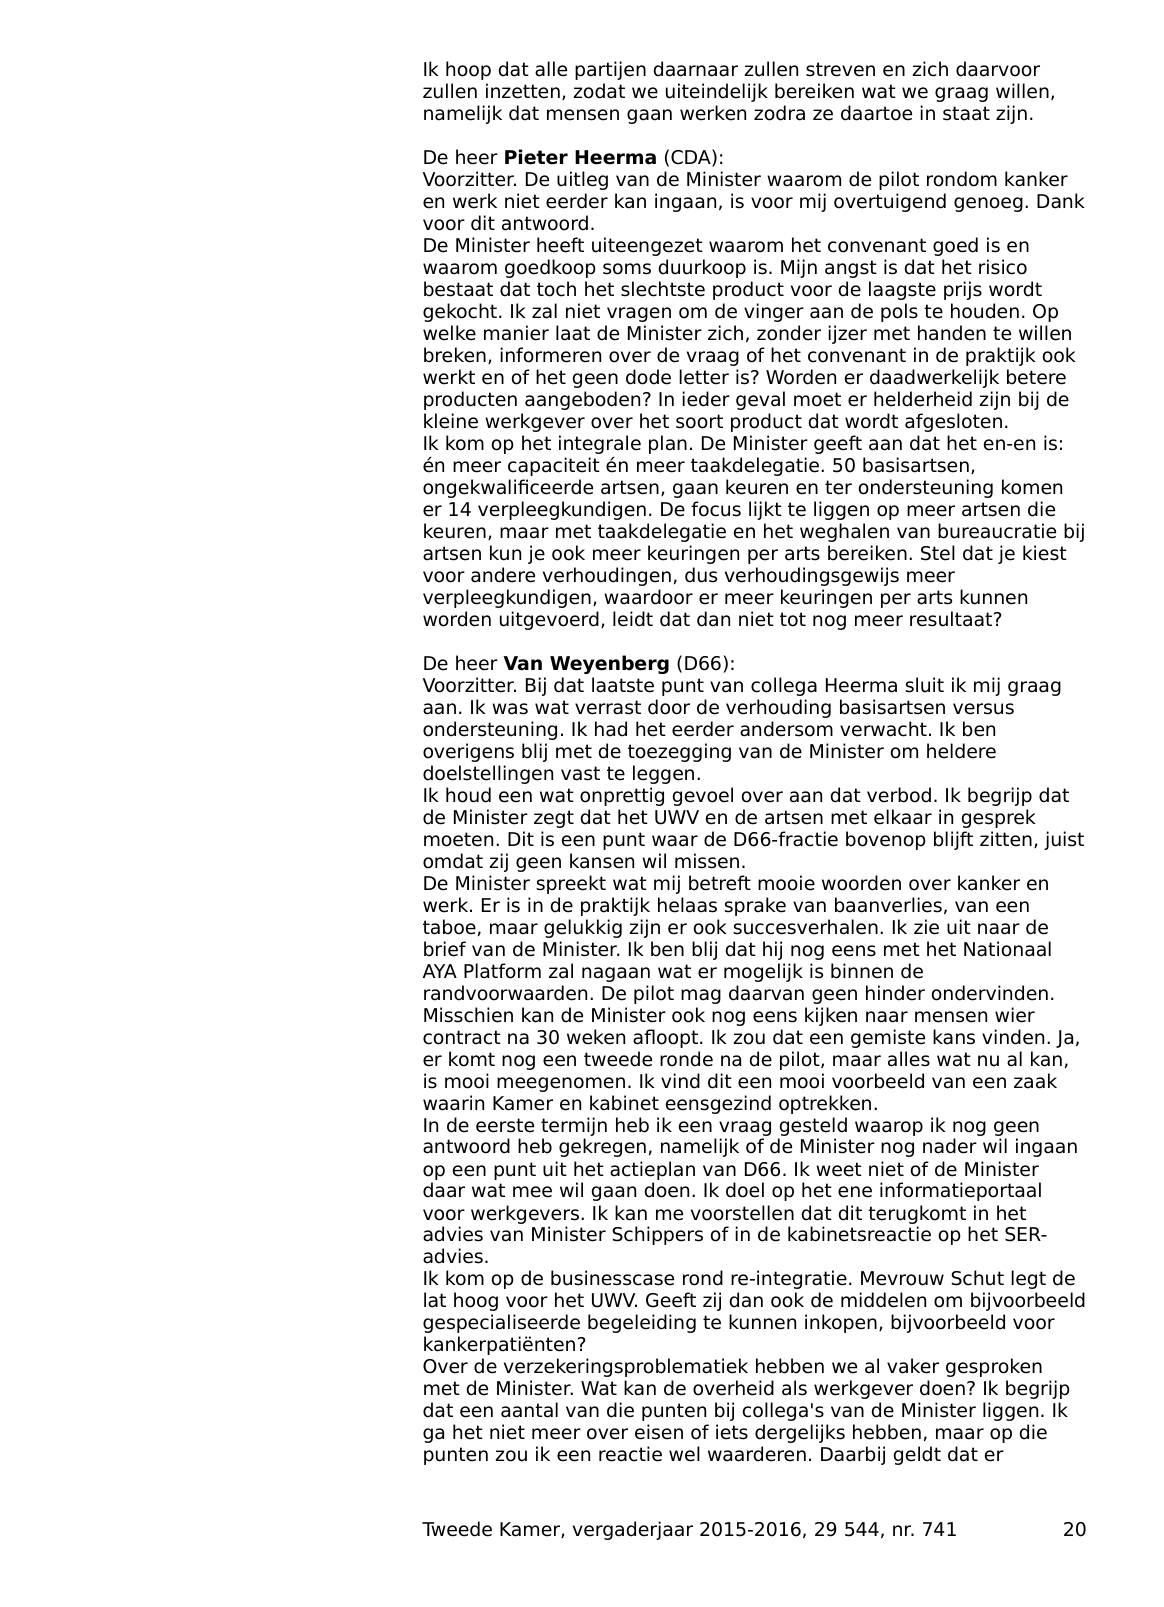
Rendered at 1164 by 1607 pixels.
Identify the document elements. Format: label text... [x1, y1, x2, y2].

text De heer Van Weyenberg (D66): [422, 653, 1087, 675]
text Ik hoop dat alle partijen daarnaar zullen streven en zich daarvoor zullen inzetten, zodat we uiteindelijk bereiken wat we graag willen, namelijk dat mensen gaan werken zodra ze daartoe in staat zijn. [422, 59, 1087, 125]
text Over de verzekeringsproblematiek hebben we al vaker gesproken met de Minister. Wat kan de overheid als werkgever doen? Ik begrijp dat een aantal van die punten bij collega's van de Minister liggen. Ik ga het niet meer over eisen of iets dergelijks hebben, maar op die punten zou ik een reactie wel waarderen. Daarbij geldt dat er [422, 1356, 1087, 1466]
text De heer Pieter Heerma (CDA): [422, 147, 1087, 169]
text Ik kom op de businesscase rond re-integratie. Mevrouw Schut legt de lat hoog voor het UWV. Geeft zij dan ook de middelen om bijvoorbeeld gespecialiseerde begeleiding te kunnen inkopen, bijvoorbeeld voor kankerpatiënten? [422, 1268, 1087, 1356]
text Ik houd een wat onprettig gevoel over aan dat verbod. Ik begrijp dat de Minister zegt dat het UWV en de artsen met elkaar in gesprek moeten. Dit is een punt waar de D66-fractie bovenop blijft zitten, juist omdat zij geen kansen wil missen. [422, 785, 1087, 873]
text In de eerste termijn heb ik een vraag gesteld waarop ik nog geen antwoord heb gekregen, namelijk of de Minister nog nader wil ingaan op een punt uit het actieplan van D66. Ik weet niet of de Minister daar wat mee wil gaan doen. Ik doel op het ene informatieportaal voor werkgevers. Ik kan me voorstellen dat dit terugkomt in het advies van Minister Schippers of in de kabinetsreactie op het SER-advies. [422, 1114, 1087, 1268]
text Voorzitter. De uitleg van de Minister waarom de pilot rondom kanker en werk niet eerder kan ingaan, is voor mij overtuigend genoeg. Dank voor dit antwoord. [422, 169, 1087, 235]
text De Minister heeft uiteengezet waarom het convenant goed is en waarom goedkoop soms duurkoop is. Mijn angst is dat het risico bestaat dat toch het slechtste product voor de laagste prijs wordt gekocht. Ik zal niet vragen om de vinger aan de pols te houden. Op welke manier laat de Minister zich, zonder ijzer met handen te willen breken, informeren over de vraag of het convenant in de praktijk ook werkt en of het geen dode letter is? Worden er daadwerkelijk betere producten aangeboden? In ieder geval moet er helderheid zijn bij de kleine werkgever over het soort product dat wordt afgesloten. [422, 235, 1087, 433]
text De Minister spreekt wat mij betreft mooie woorden over kanker en werk. Er is in de praktijk helaas sprake van baanverlies, van een taboe, maar gelukkig zijn er ook succesverhalen. Ik zie uit naar de brief van de Minister. Ik ben blij dat hij nog eens met het Nationaal AYA Platform zal nagaan wat er mogelijk is binnen de randvoorwaarden. De pilot mag daarvan geen hinder ondervinden. Misschien kan de Minister ook nog eens kijken naar mensen wier contract na 30 weken afloopt. Ik zou dat een gemiste kans vinden. Ja, er komt nog een tweede ronde na de pilot, maar alles wat nu al kan, is mooi meegenomen. Ik vind dit een mooi voorbeeld van een zaak waarin Kamer en kabinet eensgezind optrekken. [422, 873, 1087, 1114]
text Voorzitter. Bij dat laatste punt van collega Heerma sluit ik mij graag aan. Ik was wat verrast door de verhouding basisartsen versus ondersteuning. Ik had het eerder andersom verwacht. Ik ben overigens blij met de toezegging van de Minister om heldere doelstellingen vast te leggen. [422, 675, 1087, 785]
text Ik kom op het integrale plan. De Minister geeft aan dat het en-en is: én meer capaciteit én meer taakdelegatie. 50 basisartsen, ongekwalificeerde artsen, gaan keuren en ter ondersteuning komen er 14 verpleegkundigen. De focus lijkt te liggen op meer artsen die keuren, maar met taakdelegatie en het weghalen van bureaucratie bij artsen kun je ook meer keuringen per arts bereiken. Stel dat je kiest voor andere verhoudingen, dus verhoudingsgewijs meer verpleegkundigen, waardoor er meer keuringen per arts kunnen worden uitgevoerd, leidt dat dan niet tot nog meer resultaat? [422, 433, 1087, 631]
